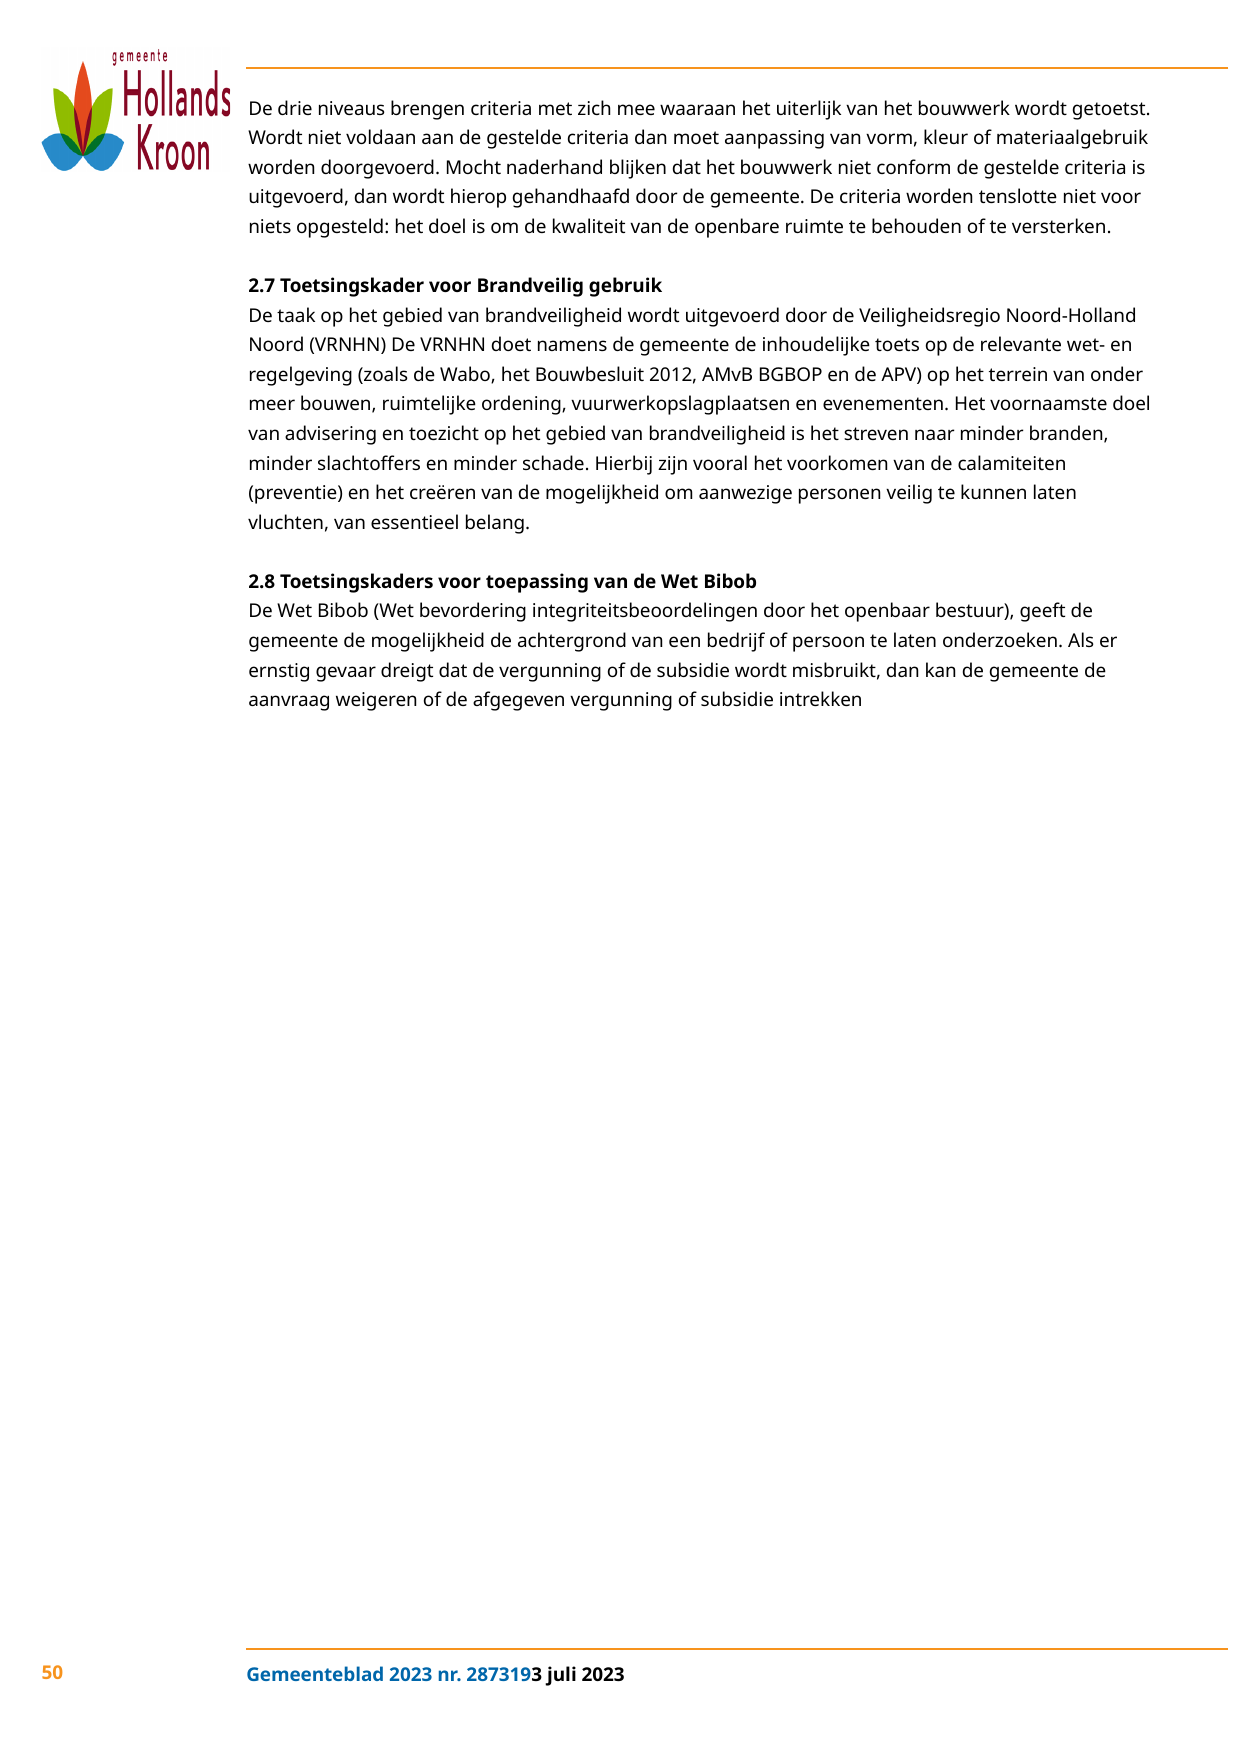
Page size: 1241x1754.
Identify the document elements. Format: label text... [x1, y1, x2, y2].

picture [41, 47, 231, 172]
text 2.8 Toetsingskaders voor toepassing van de Wet Bibob [248, 568, 1152, 594]
text De drie niveaus brengen criteria met zich mee waaraan het uiterlijk van het bouwwerk wordt getoetst. Wordt niet voldaan aan de gestelde criteria dan moet aanpassing van vorm, kleur of materiaalgebruik worden doorgevoerd. Mocht naderhand blijken dat het bouwwerk niet conform de gestelde criteria is uitgevoerd, dan wordt hierop gehandhaafd door de gemeente. De criteria worden tenslotte niet voor niets opgesteld: het doel is om de kwaliteit van de openbare ruimte te behouden of te versterken. [248, 95, 1152, 239]
text De Wet Bibob (Wet bevordering integriteitsbeoordelingen door het openbaar bestuur), geeft de gemeente de mogelijkheid de achtergrond van een bedrijf of persoon te laten onderzoeken. Als er ernstig gevaar dreigt dat de vergunning of de subsidie wordt misbruikt, dan kan de gemeente de aanvraag weigeren of de afgegeven vergunning of subsidie intrekken [248, 598, 1152, 712]
text De taak op het gebied van brandveiligheid wordt uitgevoerd door de Veiligheidsregio Noord-Holland Noord (VRNHN) De VRNHN doet namens de gemeente de inhoudelijke toets op de relevante wet- en regelgeving (zoals de Wabo, het Bouwbesluit 2012, AMvB BGBOP en de APV) op het terrein van onder meer bouwen, ruimtelijke ordening, vuurwerkopslagplaatsen en evenementen. Het voornaamste doel van advisering en toezicht op het gebied van brandveiligheid is het streven naar minder branden, minder slachtoffers en minder schade. Hierbij zijn vooral het voorkomen van de calamiteiten (preventie) en het creëren van de mogelijkheid om aanwezige personen veilig te kunnen laten vluchten, van essentieel belang. [248, 302, 1152, 535]
text 2.7 Toetsingskader voor Brandveilig gebruik [248, 272, 1152, 298]
